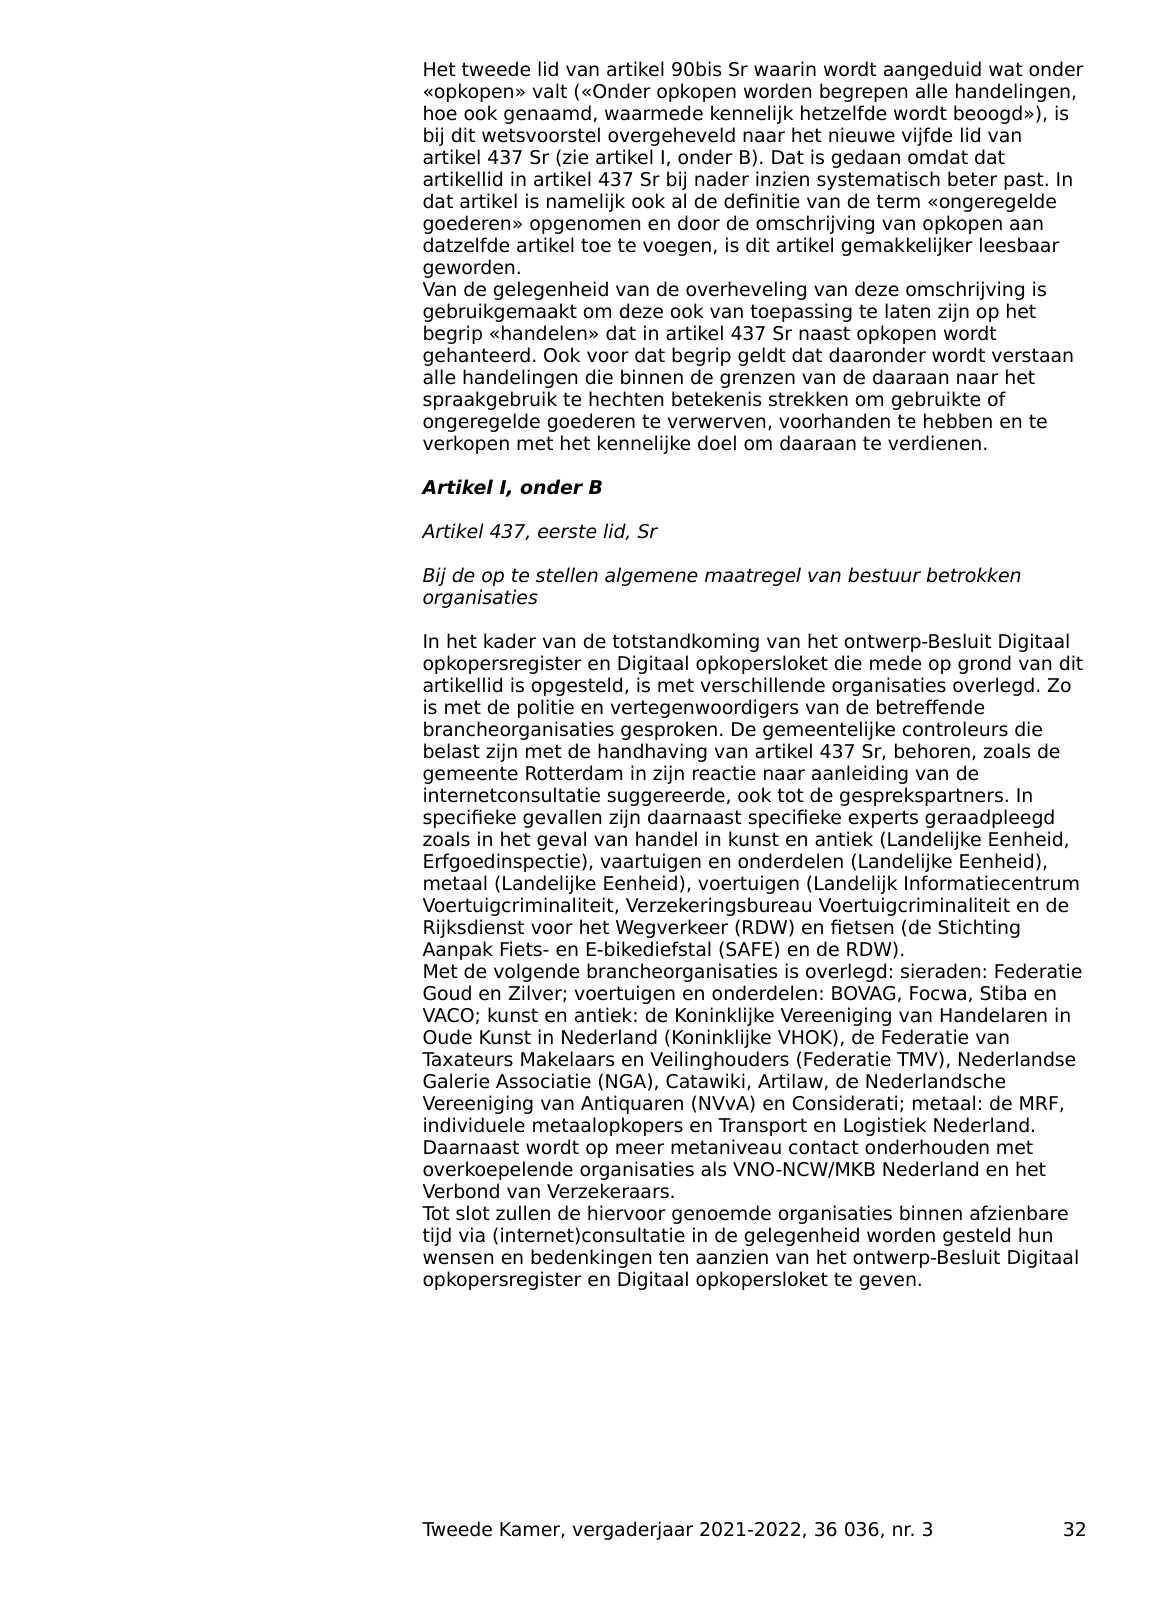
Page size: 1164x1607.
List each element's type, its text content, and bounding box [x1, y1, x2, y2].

subtitle Artikel I, onder B [422, 477, 1087, 499]
text In het kader van de totstandkoming van het ontwerp-Besluit Digitaal opkopersregister en Digitaal opkopersloket die mede op grond van dit artikellid is opgesteld, is met verschillende organisaties overlegd. Zo is met de politie en vertegenwoordigers van de betreffende brancheorganisaties gesproken. De gemeentelijke controleurs die belast zijn met de handhaving van artikel 437 Sr, behoren, zoals de gemeente Rotterdam in zijn reactie naar aanleiding van de internetconsultatie suggereerde, ook tot de gesprekspartners. In specifieke gevallen zijn daarnaast specifieke experts geraadpleegd zoals in het geval van handel in kunst en antiek (Landelijke Eenheid, Erfgoedinspectie), vaartuigen en onderdelen (Landelijke Eenheid), metaal (Landelijke Eenheid), voertuigen (Landelijk Informatiecentrum Voertuigcriminaliteit, Verzekeringsbureau Voertuigcriminaliteit en de Rijksdienst voor het Wegverkeer (RDW) en fietsen (de Stichting Aanpak Fiets- en E-bikediefstal (SAFE) en de RDW). [422, 631, 1087, 961]
text Tot slot zullen de hiervoor genoemde organisaties binnen afzienbare tijd via (internet)consultatie in de gelegenheid worden gesteld hun wensen en bedenkingen ten aanzien van het ontwerp-Besluit Digitaal opkopersregister en Digitaal opkopersloket te geven. [422, 1203, 1087, 1291]
text Van de gelegenheid van de overheveling van deze omschrijving is gebruikgemaakt om deze ook van toepassing te laten zijn op het begrip «handelen» dat in artikel 437 Sr naast opkopen wordt gehanteerd. Ook voor dat begrip geldt dat daaronder wordt verstaan alle handelingen die binnen de grenzen van de daaraan naar het spraakgebruik te hechten betekenis strekken om gebruikte of ongeregelde goederen te verwerven, voorhanden te hebben en te verkopen met het kennelijke doel om daaraan te verdienen. [422, 279, 1087, 455]
text Het tweede lid van artikel 90bis Sr waarin wordt aangeduid wat onder «opkopen» valt («Onder opkopen worden begrepen alle handelingen, hoe ook genaamd, waarmede kennelijk hetzelfde wordt beoogd»), is bij dit wetsvoorstel overgeheveld naar het nieuwe vijfde lid van artikel 437 Sr (zie artikel I, onder B). Dat is gedaan omdat dat artikellid in artikel 437 Sr bij nader inzien systematisch beter past. In dat artikel is namelijk ook al de definitie van de term «ongeregelde goederen» opgenomen en door de omschrijving van opkopen aan datzelfde artikel toe te voegen, is dit artikel gemakkelijker leesbaar geworden. [422, 59, 1087, 279]
subtitle Bij de op te stellen algemene maatregel van bestuur betrokken organisaties [422, 565, 1087, 609]
text Met de volgende brancheorganisaties is overlegd: sieraden: Federatie Goud en Zilver; voertuigen en onderdelen: BOVAG, Focwa, Stiba en VACO; kunst en antiek: de Koninklijke Vereeniging van Handelaren in Oude Kunst in Nederland (Koninklijke VHOK), de Federatie van Taxateurs Makelaars en Veilinghouders (Federatie TMV), Nederlandse Galerie Associatie (NGA), Catawiki, Artilaw, de Nederlandsche Vereeniging van Antiquaren (NVvA) en Considerati; metaal: de MRF, individuele metaalopkopers en Transport en Logistiek Nederland. Daarnaast wordt op meer metaniveau contact onderhouden met overkoepelende organisaties als VNO-NCW/MKB Nederland en het Verbond van Verzekeraars. [422, 961, 1087, 1203]
subtitle Artikel 437, eerste lid, Sr [422, 521, 1087, 543]
